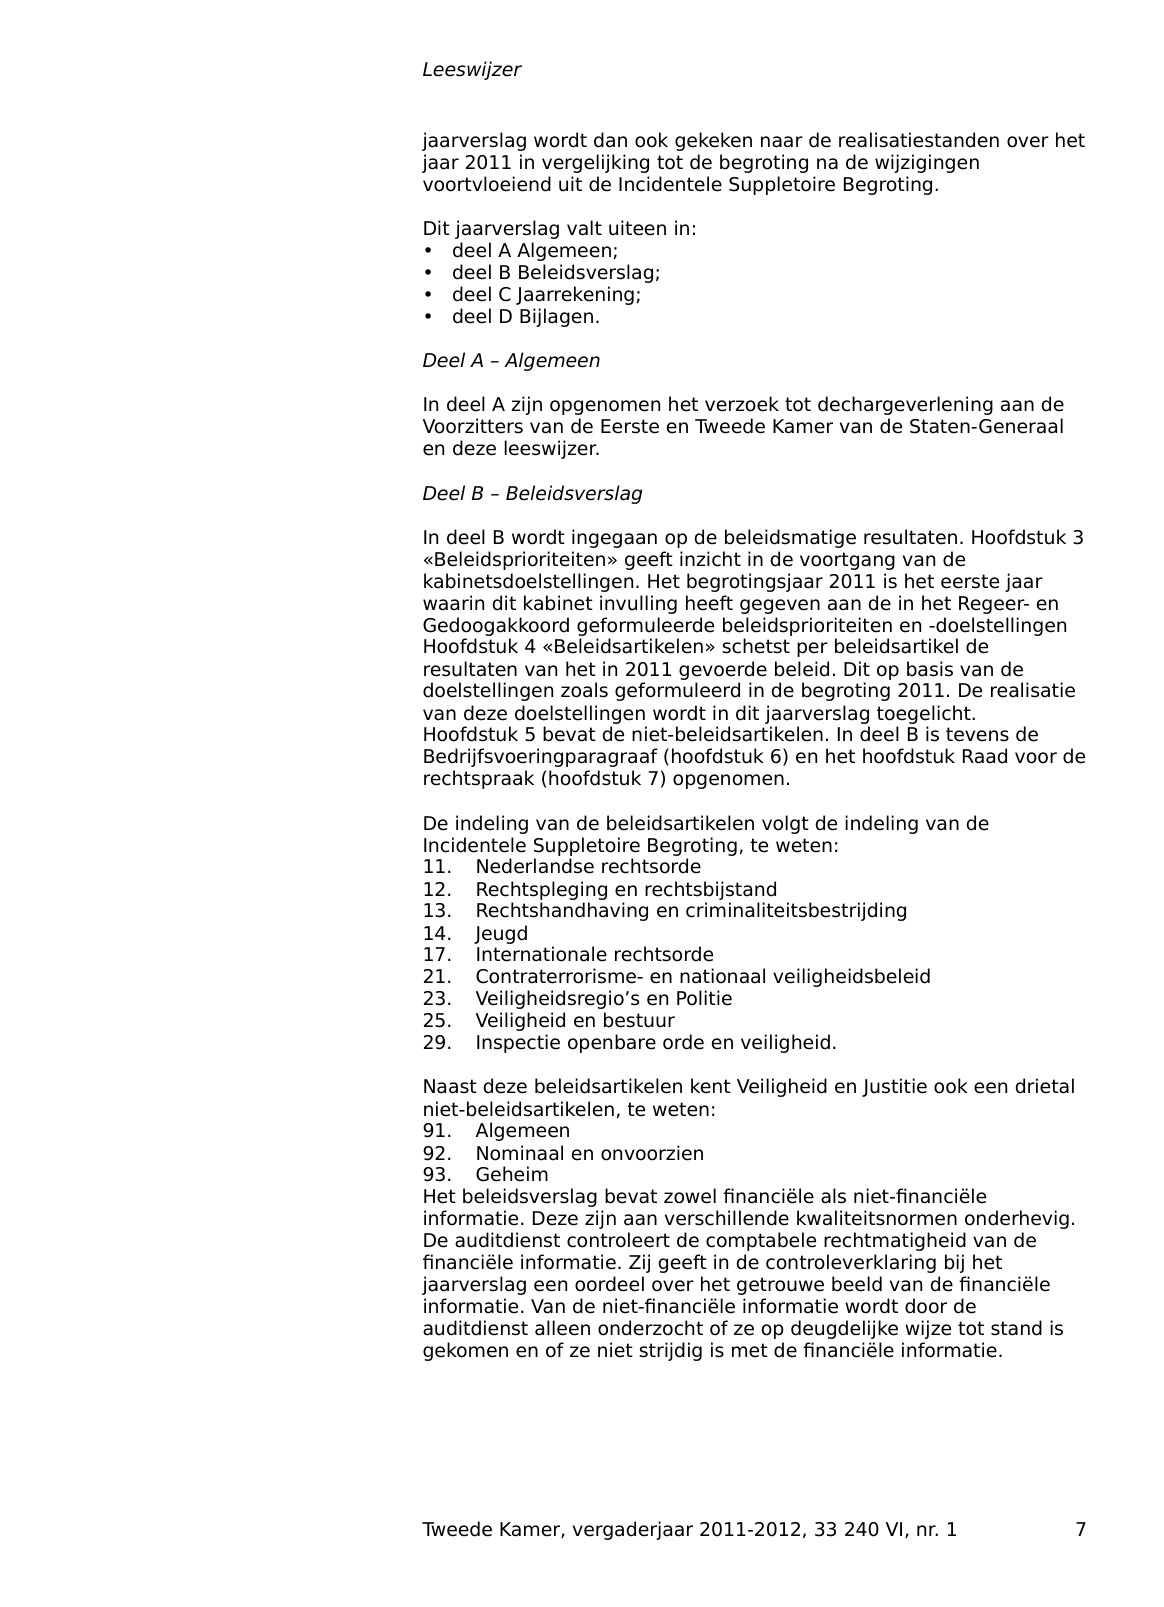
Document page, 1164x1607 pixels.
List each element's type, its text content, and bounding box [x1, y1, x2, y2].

text De indeling van de beleidsartikelen volgt de indeling van de Incidentele Suppletoire Begroting, te weten: [422, 812, 1087, 856]
subtitle Deel A – Algemeen [422, 350, 1087, 372]
text Het beleidsverslag bevat zowel financiële als niet-financiële informatie. Deze zijn aan verschillende kwaliteitsnormen onderhevig. De auditdienst controleert de comptabele rechtmatigheid van de financiële informatie. Zij geeft in de controleverklaring bij het jaarverslag een oordeel over het getrouwe beeld van de financiële informatie. Van de niet-financiële informatie wordt door de auditdienst alleen onderzocht of ze op deugdelijke wijze tot stand is gekomen en of ze niet strijdig is met de financiële informatie. [422, 1186, 1087, 1362]
text 21. Contraterrorisme- en nationaal veiligheidsbeleid [422, 966, 1087, 988]
text 92. Nominaal en onvoorzien [422, 1142, 1087, 1164]
text 11. Nederlandse rechtsorde [422, 856, 1087, 878]
text 23. Veiligheidsregio’s en Politie [422, 988, 1087, 1010]
text Naast deze beleidsartikelen kent Veiligheid en Justitie ook een drietal niet-beleidsartikelen, te weten: [422, 1076, 1087, 1120]
text • deel A Algemeen; [422, 240, 1087, 262]
text 29. Inspectie openbare orde en veiligheid. [422, 1032, 1087, 1054]
text Hoofdstuk 4 «Beleidsartikelen» schetst per beleidsartikel de resultaten van het in 2011 gevoerde beleid. Dit op basis van de doelstellingen zoals geformuleerd in de begroting 2011. De realisatie van deze doelstellingen wordt in dit jaarverslag toegelicht. [422, 636, 1087, 724]
text • deel C Jaarrekening; [422, 284, 1087, 306]
text • deel B Beleidsverslag; [422, 262, 1087, 284]
text Hoofdstuk 5 bevat de niet-beleidsartikelen. In deel B is tevens de Bedrijfsvoeringparagraaf (hoofdstuk 6) en het hoofdstuk Raad voor de rechtspraak (hoofdstuk 7) opgenomen. [422, 724, 1087, 790]
text Dit jaarverslag valt uiteen in: [422, 218, 1087, 240]
text 25. Veiligheid en bestuur [422, 1010, 1087, 1032]
text 12. Rechtspleging en rechtsbijstand [422, 878, 1087, 900]
text • deel D Bijlagen. [422, 306, 1087, 328]
text 13. Rechtshandhaving en criminaliteitsbestrijding [422, 900, 1087, 922]
text jaarverslag wordt dan ook gekeken naar de realisatiestanden over het jaar 2011 in vergelijking tot de begroting na de wijzigingen voortvloeiend uit de Incidentele Suppletoire Begroting. [422, 130, 1087, 196]
text 14. Jeugd [422, 922, 1087, 944]
subtitle Deel B – Beleidsverslag [422, 482, 1087, 504]
text In deel B wordt ingegaan op de beleidsmatige resultaten. Hoofdstuk 3 «Beleidsprioriteiten» geeft inzicht in de voortgang van de kabinetsdoelstellingen. Het begrotingsjaar 2011 is het eerste jaar waarin dit kabinet invulling heeft gegeven aan de in het Regeer- en Gedoogakkoord geformuleerde beleidsprioriteiten en -doelstellingen [422, 527, 1087, 636]
text 91. Algemeen [422, 1120, 1087, 1142]
text 93. Geheim [422, 1164, 1087, 1186]
text In deel A zijn opgenomen het verzoek tot dechargeverlening aan de Voorzitters van de Eerste en Tweede Kamer van de Staten-Generaal en deze leeswijzer. [422, 394, 1087, 460]
text 17. Internationale rechtsorde [422, 944, 1087, 966]
